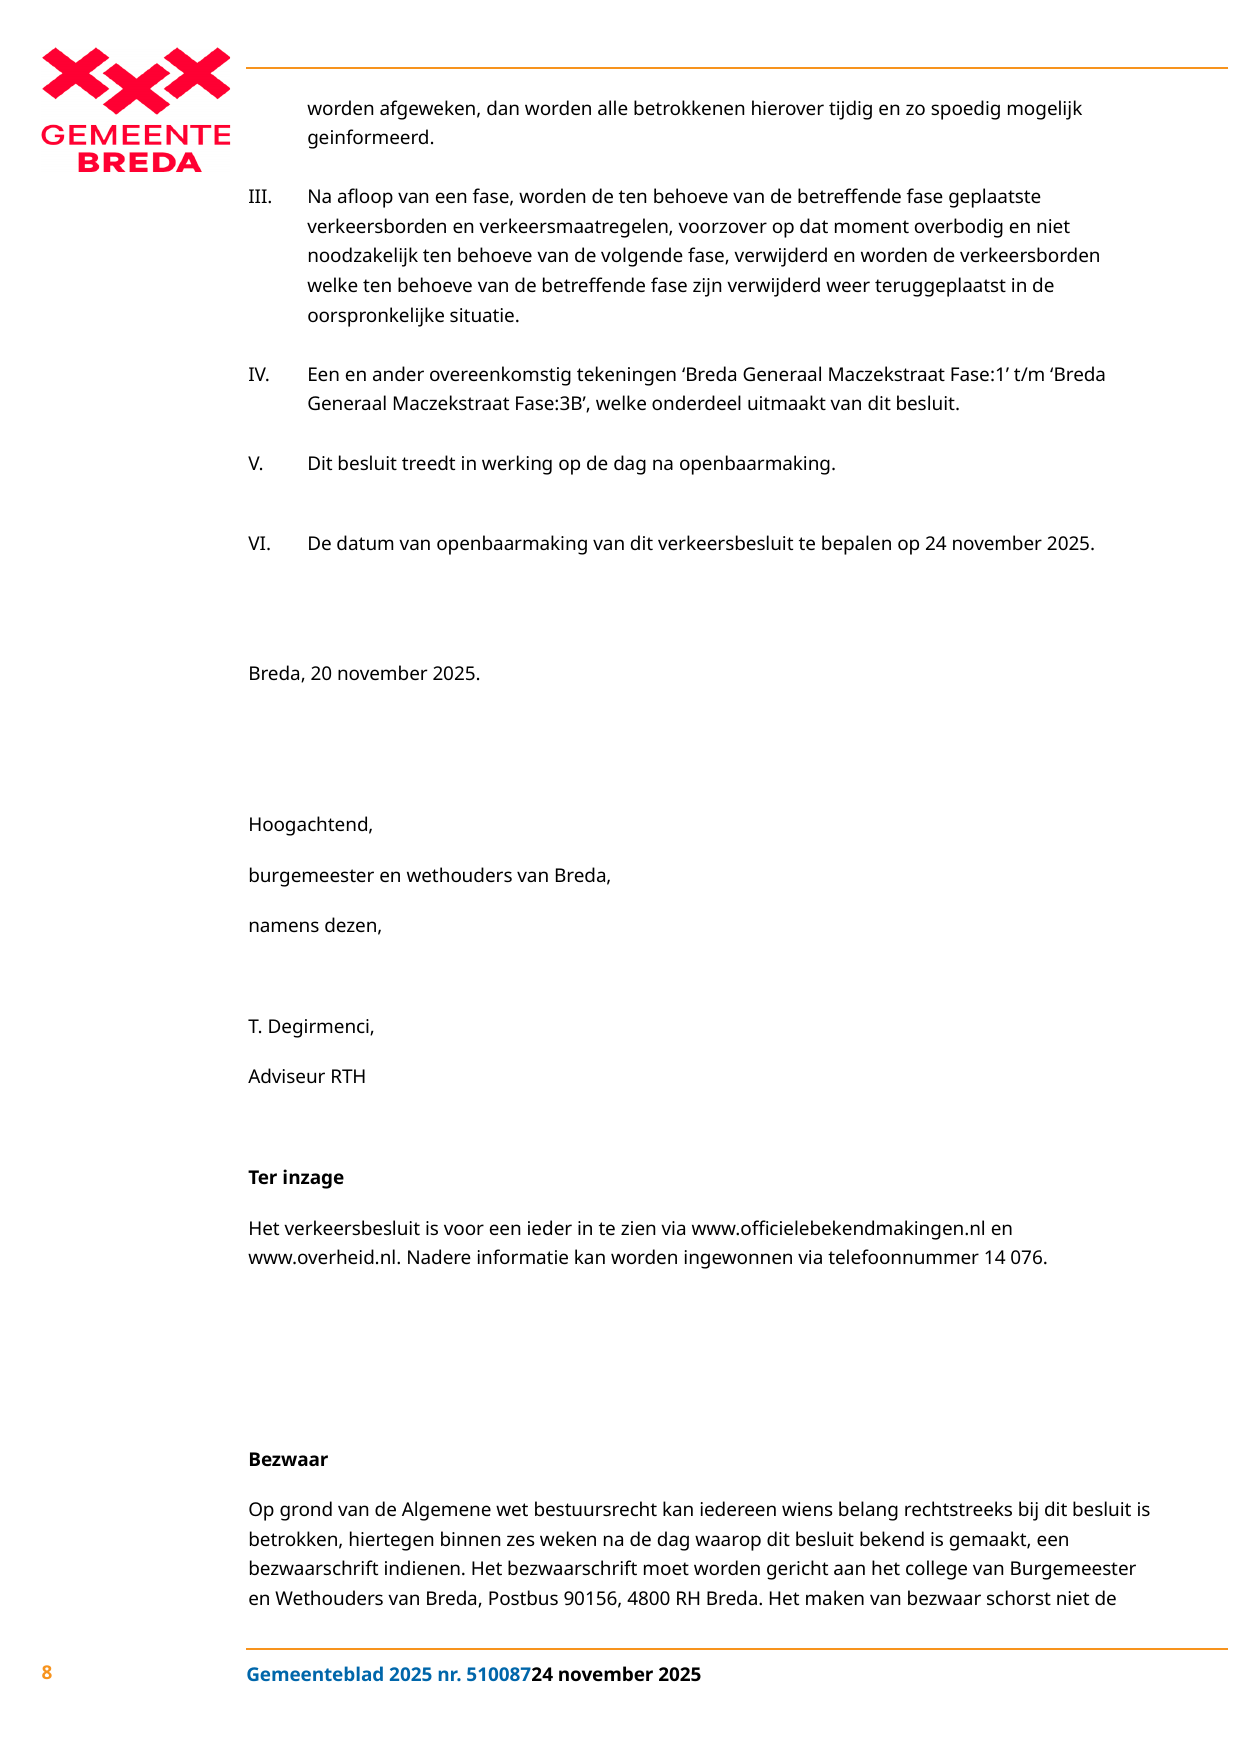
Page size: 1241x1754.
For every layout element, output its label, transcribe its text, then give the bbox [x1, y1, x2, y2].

list Na afloop van een fase, worden de ten behoeve van de betreffende fase geplaatste verkeersborden en verkeersmaatregelen, voorzover op dat moment overbodig en niet noodzakelijk ten behoeve van de volgende fase, verwijderd en worden de verkeersborden welke ten behoeve van de betreffende fase zijn verwijderd weer teruggeplaatst in de oorspronkelijke situatie. [248, 183, 1152, 328]
text burgemeester en wethouders van Breda, [248, 862, 1152, 888]
picture [41, 47, 231, 172]
text Adviseur RTH [248, 1063, 1152, 1089]
text Het verkeersbesluit is voor een ieder in te zien via www.officielebekendmakingen.nl en www.overheid.nl. Nadere informatie kan worden ingewonnen via telefoonnummer 14 076. [248, 1215, 1152, 1270]
list De datum van openbaarmaking van dit verkeersbesluit te bepalen op 24 november 2025. [248, 530, 1152, 556]
text Op grond van de Algemene wet bestuursrecht kan iedereen wiens belang rechtstreeks bij dit besluit is betrokken, hiertegen binnen zes weken na de dag waarop dit besluit bekend is gemaakt, een bezwaarschrift indienen. Het bezwaarschrift moet worden gericht aan het college van Burgemeester en Wethouders van Breda, Postbus 90156, 4800 RH Breda. Het maken van bezwaar schorst niet de [248, 1496, 1152, 1611]
text namens dezen, [248, 912, 1152, 938]
list worden afgeweken, dan worden alle betrokkenen hierover tijdig en zo spoedig mogelijk geinformeerd. [248, 95, 1152, 150]
text Hoogachtend, [248, 811, 1152, 837]
text T. Degirmenci, [248, 1013, 1152, 1039]
text Bezwaar [248, 1446, 1152, 1472]
text Breda, 20 november 2025. [248, 660, 1152, 686]
list Dit besluit treedt in werking op de dag na openbaarmaking. [248, 450, 1152, 476]
list Een en ander overeenkomstig tekeningen ‘Breda Generaal Maczekstraat Fase:1’ t/m ‘Breda Generaal Maczekstraat Fase:3B’, welke onderdeel uitmaakt van dit besluit. [248, 361, 1152, 416]
text Ter inzage [248, 1164, 1152, 1190]
